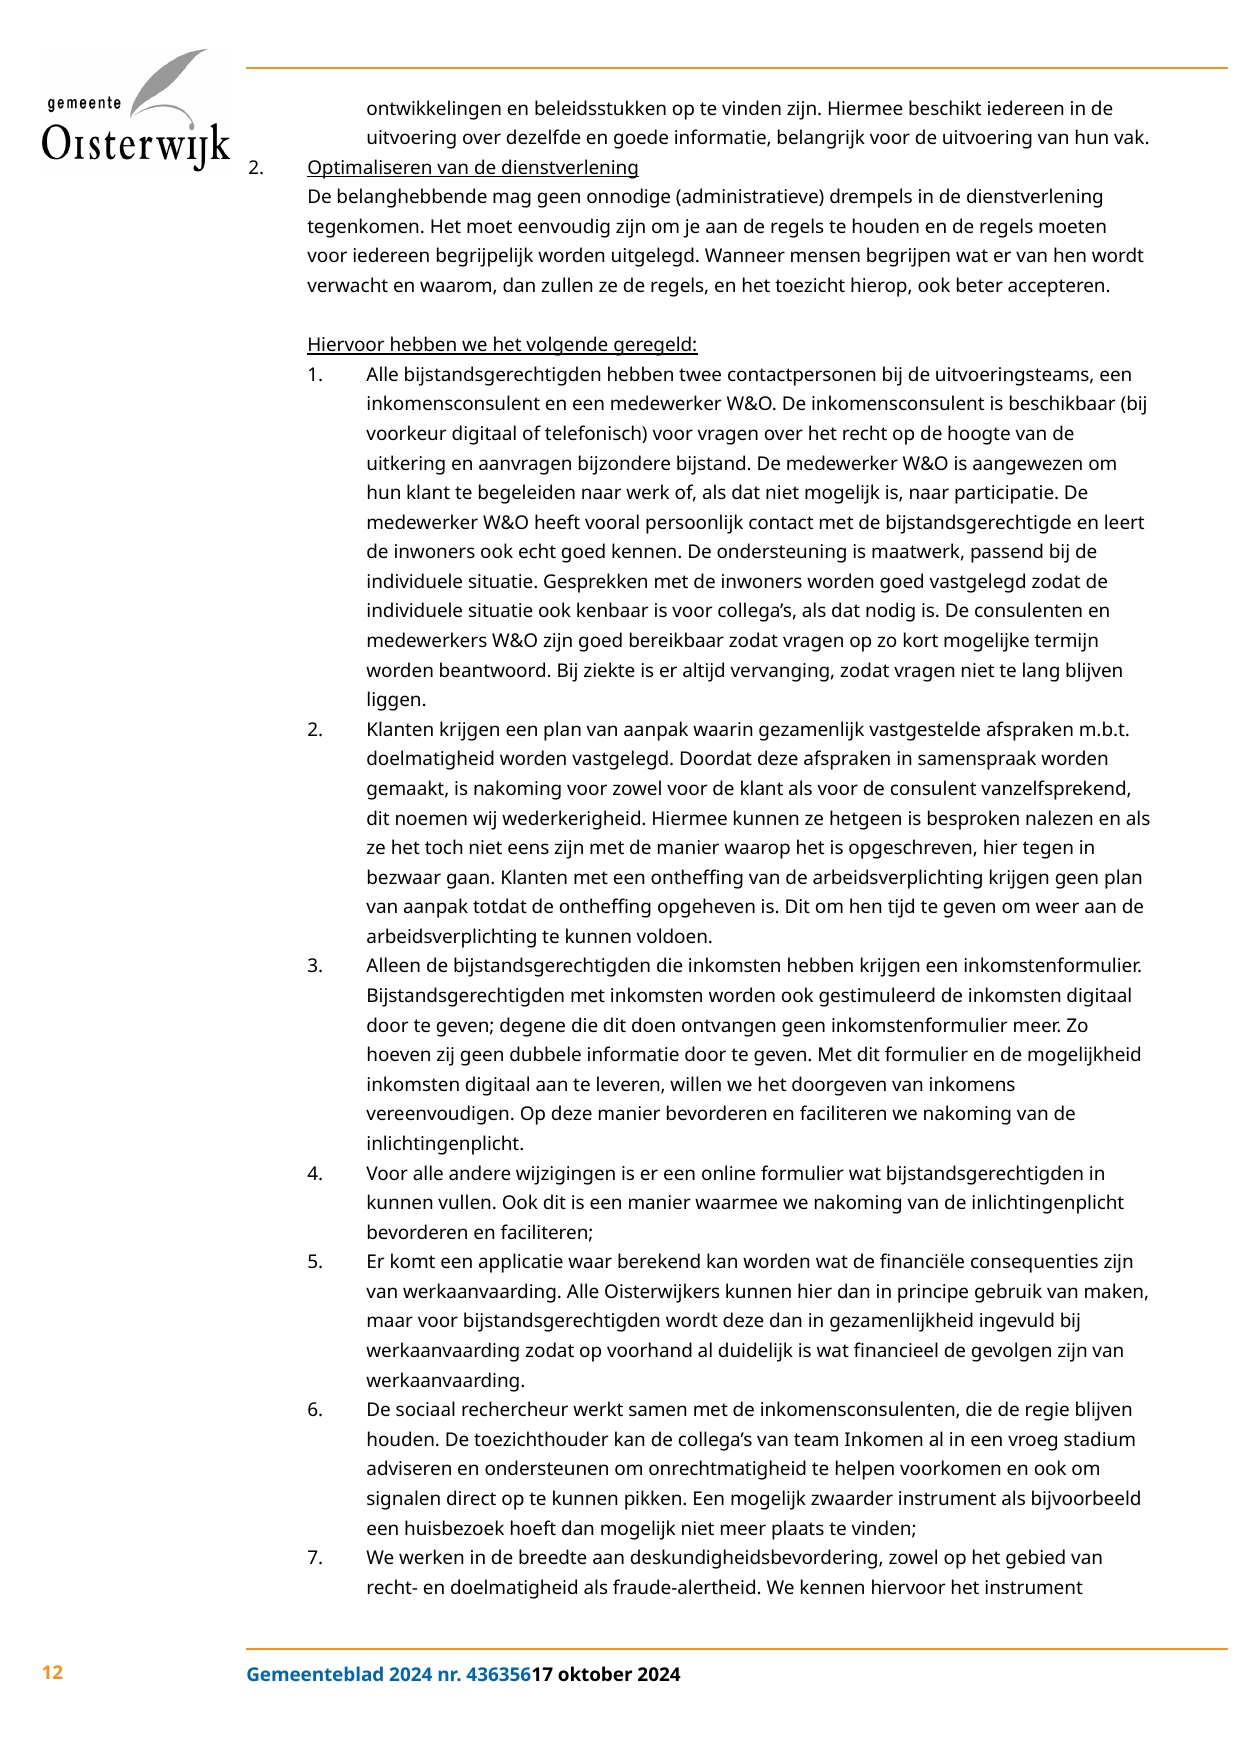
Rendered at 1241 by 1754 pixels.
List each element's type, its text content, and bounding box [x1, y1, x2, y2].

list Alle bijstandsgerechtigden hebben twee contactpersonen bij de uitvoeringsteams, een inkomensconsulent en een medewerker W&O. De inkomensconsulent is beschikbaar (bij voorkeur digitaal of telefonisch) voor vragen over het recht op de hoogte van de uitkering en aanvragen bijzondere bijstand. De medewerker W&O is aangewezen om hun klant te begeleiden naar werk of, als dat niet mogelijk is, naar participatie. De medewerker W&O heeft vooral persoonlijk contact met de bijstandsgerechtigde en leert de inwoners ook echt goed kennen. De ondersteuning is maatwerk, passend bij de individuele situatie. Gesprekken met de inwoners worden goed vastgelegd zodat de individuele situatie ook kenbaar is voor collega’s, als dat nodig is. De consulenten en medewerkers W&O zijn goed bereikbaar zodat vragen op zo kort mogelijke termijn worden beantwoord. Bij ziekte is er altijd vervanging, zodat vragen niet te lang blijven liggen. [307, 361, 1152, 712]
list Optimaliseren van de dienstverlening [248, 154, 1152, 180]
list De sociaal rechercheur werkt samen met de inkomensconsulenten, die de regie blijven houden. De toezichthouder kan de collega’s van team Inkomen al in een vroeg stadium adviseren en ondersteunen om onrechtmatigheid te helpen voorkomen en ook om signalen direct op te kunnen pikken. Een mogelijk zwaarder instrument als bijvoorbeeld een huisbezoek hoeft dan mogelijk niet meer plaats te vinden; [307, 1396, 1152, 1541]
list ontwikkelingen en beleidsstukken op te vinden zijn. Hiermee beschikt iedereen in de uitvoering over dezelfde en goede informatie, belangrijk voor de uitvoering van hun vak. [307, 95, 1152, 150]
list De belanghebbende mag geen onnodige (administratieve) drempels in de dienstverlening tegenkomen. Het moet eenvoudig zijn om je aan de regels te houden en de regels moeten voor iedereen begrijpelijk worden uitgelegd. Wanneer mensen begrijpen wat er van hen wordt verwacht en waarom, dan zullen ze de regels, en het toezicht hierop, ook beter accepteren. [248, 183, 1152, 298]
list We werken in de breedte aan deskundigheidsbevordering, zowel op het gebied van recht- en doelmatigheid als fraude-alertheid. We kennen hiervoor het instrument [307, 1544, 1152, 1600]
picture [41, 47, 231, 172]
list Alleen de bijstandsgerechtigden die inkomsten hebben krijgen een inkomstenformulier. Bijstandsgerechtigden met inkomsten worden ook gestimuleerd de inkomsten digitaal door te geven; degene die dit doen ontvangen geen inkomstenformulier meer. Zo hoeven zij geen dubbele informatie door te geven. Met dit formulier en de mogelijkheid inkomsten digitaal aan te leveren, willen we het doorgeven van inkomens vereenvoudigen. Op deze manier bevorderen en faciliteren we nakoming van de inlichtingenplicht. [307, 953, 1152, 1156]
list Hiervoor hebben we het volgende geregeld: [248, 331, 1152, 357]
list Er komt een applicatie waar berekend kan worden wat de financiële consequenties zijn van werkaanvaarding. Alle Oisterwijkers kunnen hier dan in principe gebruik van maken, maar voor bijstandsgerechtigden wordt deze dan in gezamenlijkheid ingevuld bij werkaanvaarding zodat op voorhand al duidelijk is wat financieel de gevolgen zijn van werkaanvaarding. [307, 1248, 1152, 1393]
list Klanten krijgen een plan van aanpak waarin gezamenlijk vastgestelde afspraken m.b.t. doelmatigheid worden vastgelegd. Doordat deze afspraken in samenspraak worden gemaakt, is nakoming voor zowel voor de klant als voor de consulent vanzelfsprekend, dit noemen wij wederkerigheid. Hiermee kunnen ze hetgeen is besproken nalezen en als ze het toch niet eens zijn met de manier waarop het is opgeschreven, hier tegen in bezwaar gaan. Klanten met een ontheffing van de arbeidsverplichting krijgen geen plan van aanpak totdat de ontheffing opgeheven is. Dit om hen tijd te geven om weer aan de arbeidsverplichting te kunnen voldoen. [307, 716, 1152, 949]
list Voor alle andere wijzigingen is er een online formulier wat bijstandsgerechtigden in kunnen vullen. Ook dit is een manier waarmee we nakoming van de inlichtingenplicht bevorderen en faciliteren; [307, 1160, 1152, 1245]
